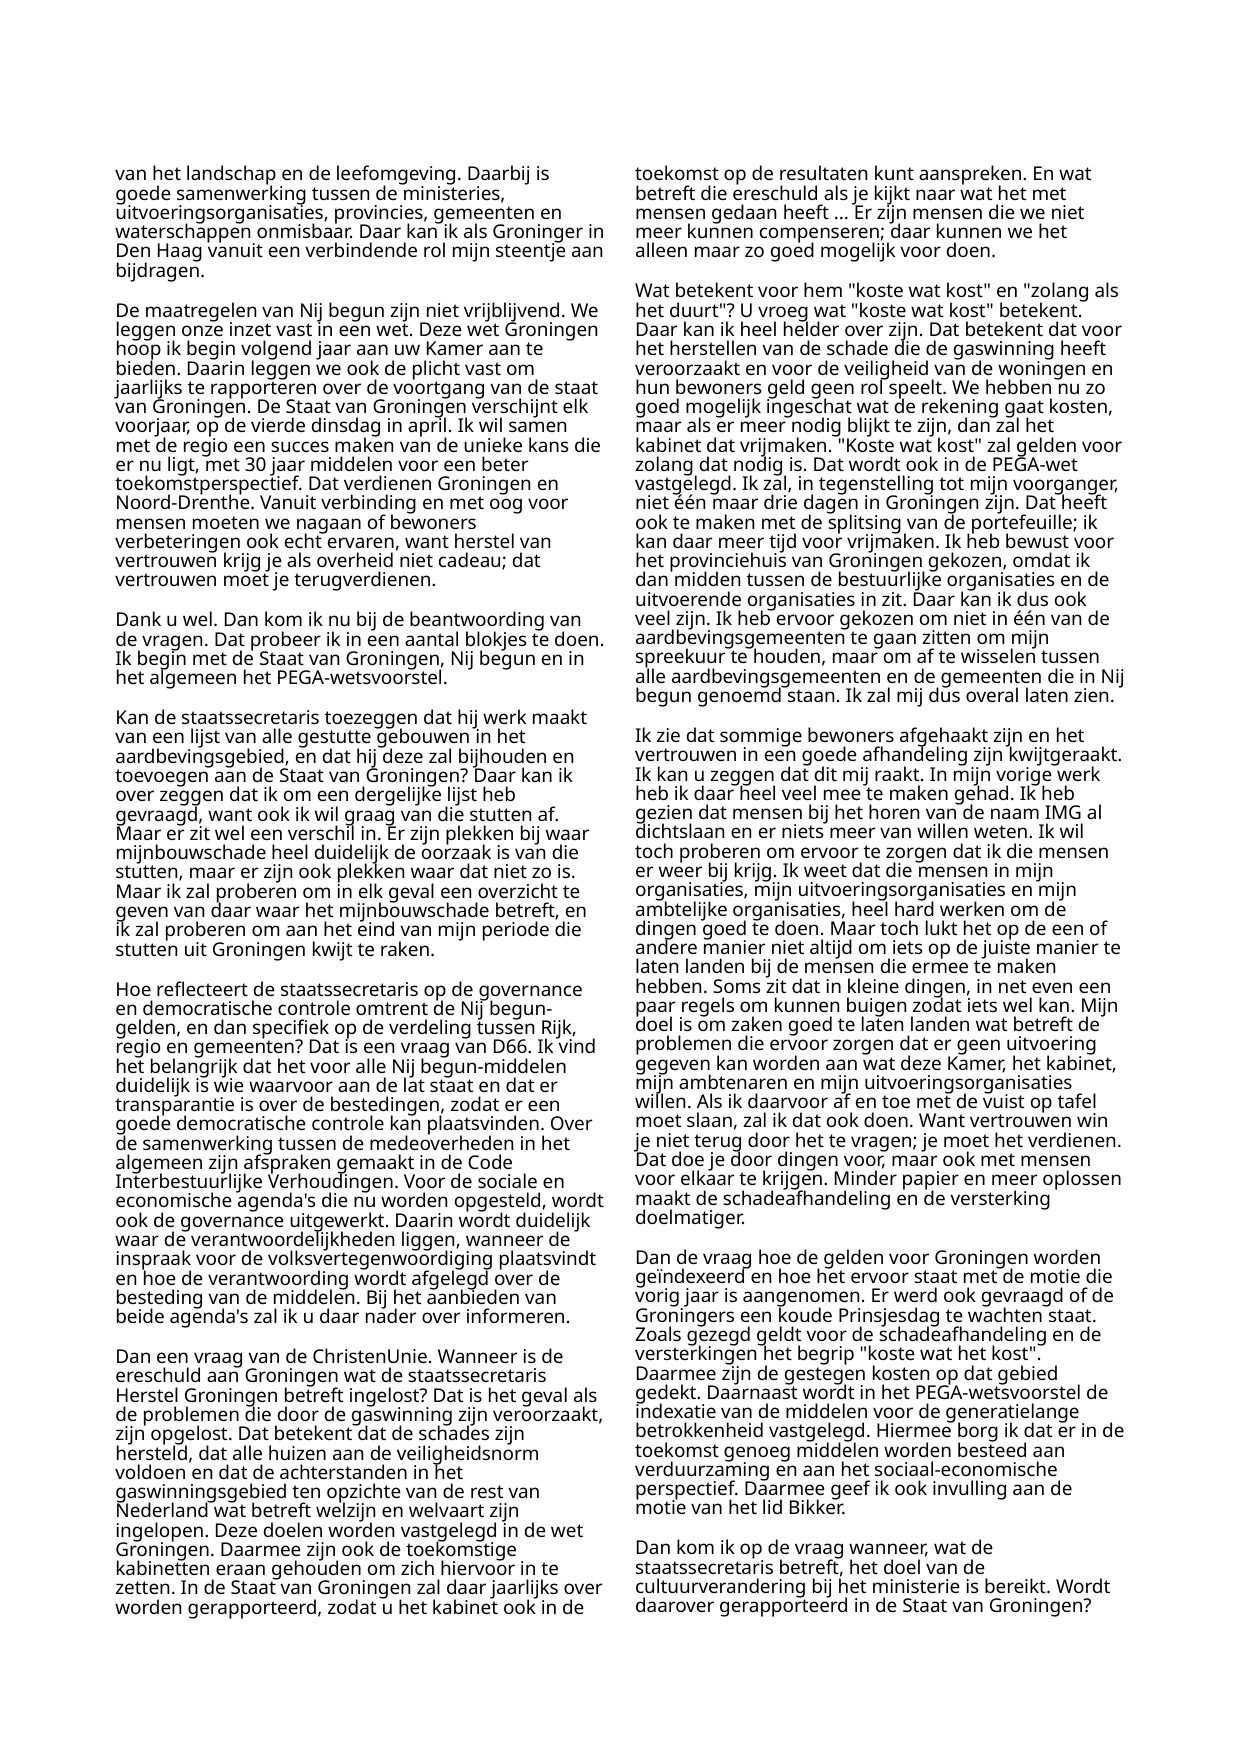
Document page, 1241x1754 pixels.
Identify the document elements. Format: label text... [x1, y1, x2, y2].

text De maatregelen van Nij begun zijn niet vrijblijvend. We leggen onze inzet vast in een wet. Deze wet Groningen hoop ik begin volgend jaar aan uw Kamer aan te bieden. Daarin leggen we ook de plicht vast om jaarlijks te rapporteren over de voortgang van de staat van Groningen. De Staat van Groningen verschijnt elk voorjaar, op de vierde dinsdag in april. Ik wil samen met de regio een succes maken van de unieke kans die er nu ligt, met 30 jaar middelen voor een beter toekomstperspectief. Dat verdienen Groningen en Noord-Drenthe. Vanuit verbinding en met oog voor mensen moeten we nagaan of bewoners verbeteringen ook echt ervaren, want herstel van vertrouwen krijg je als overheid niet cadeau; dat vertrouwen moet je terugverdienen. [115, 302, 605, 591]
text Dank u wel. Dan kom ik nu bij de beantwoording van de vragen. Dat probeer ik in een aantal blokjes te doen. Ik begin met de Staat van Groningen, Nij begun en in het algemeen het PEGA-wetsvoorstel. [115, 611, 605, 688]
text Kan de staatssecretaris toezeggen dat hij werk maakt van een lijst van alle gestutte gebouwen in het aardbevingsgebied, en dat hij deze zal bijhouden en toevoegen aan de Staat van Groningen? Daar kan ik over zeggen dat ik om een dergelijke lijst heb gevraagd, want ook ik wil graag van die stutten af. Maar er zit wel een verschil in. Er zijn plekken bij waar mijnbouwschade heel duidelijk de oorzaak is van die stutten, maar er zijn ook plekken waar dat niet zo is. Maar ik zal proberen om in elk geval een overzicht te geven van daar waar het mijnbouwschade betreft, en ik zal proberen om aan het eind van mijn periode die stutten uit Groningen kwijt te raken. [115, 709, 605, 960]
text van het landschap en de leefomgeving. Daarbij is goede samenwerking tussen de ministeries, uitvoeringsorganisaties, provincies, gemeenten en waterschappen onmisbaar. Daar kan ik als Groninger in Den Haag vanuit een verbindende rol mijn steentje aan bijdragen. [115, 165, 605, 281]
text Hoe reflecteert de staatssecretaris op de governance en democratische controle omtrent de Nij begun-gelden, en dan specifiek op de verdeling tussen Rijk, regio en gemeenten? Dat is een vraag van D66. Ik vind het belangrijk dat het voor alle Nij begun-middelen duidelijk is wie waarvoor aan de lat staat en dat er transparantie is over de bestedingen, zodat er een goede democratische controle kan plaatsvinden. Over de samenwerking tussen de medeoverheden in het algemeen zijn afspraken gemaakt in de Code Interbestuurlijke Verhoudingen. Voor de sociale en economische agenda's die nu worden opgesteld, wordt ook de governance uitgewerkt. Daarin wordt duidelijk waar de verantwoordelijkheden liggen, wanneer de inspraak voor de volksvertegenwoordiging plaatsvindt en hoe de verantwoording wordt afgelegd over de besteding van de middelen. Bij het aanbieden van beide agenda's zal ik u daar nader over informeren. [115, 981, 605, 1327]
text Dan een vraag van de ChristenUnie. Wanneer is de ereschuld aan Groningen wat de staatssecretaris Herstel Groningen betreft ingelost? Dat is het geval als de problemen die door de gaswinning zijn veroorzaakt, zijn opgelost. Dat betekent dat de schades zijn hersteld, dat alle huizen aan de veiligheidsnorm voldoen en dat de achterstanden in het gaswinningsgebied ten opzichte van de rest van Nederland wat betreft welzijn en welvaart zijn ingelopen. Deze doelen worden vastgelegd in de wet Groningen. Daarmee zijn ook de toekomstige kabinetten eraan gehouden om zich hiervoor in te zetten. In de Staat van Groningen zal daar jaarlijks over worden gerapporteerd, zodat u het kabinet ook in de [115, 1348, 605, 1618]
text toekomst op de resultaten kunt aanspreken. En wat betreft die ereschuld als je kijkt naar wat het met mensen gedaan heeft ... Er zijn mensen die we niet meer kunnen compenseren; daar kunnen we het alleen maar zo goed mogelijk voor doen. [635, 165, 1125, 262]
text Ik zie dat sommige bewoners afgehaakt zijn en het vertrouwen in een goede afhandeling zijn kwijtgeraakt. Ik kan u zeggen dat dit mij raakt. In mijn vorige werk heb ik daar heel veel mee te maken gehad. Ik heb gezien dat mensen bij het horen van de naam IMG al dichtslaan en er niets meer van willen weten. Ik wil toch proberen om ervoor te zorgen dat ik die mensen er weer bij krijg. Ik weet dat die mensen in mijn organisaties, mijn uitvoeringsorganisaties en mijn ambtelijke organisaties, heel hard werken om de dingen goed te doen. Maar toch lukt het op de een of andere manier niet altijd om iets op de juiste manier te laten landen bij de mensen die ermee te maken hebben. Soms zit dat in kleine dingen, in net even een paar regels om kunnen buigen zodat iets wel kan. Mijn doel is om zaken goed te laten landen wat betreft de problemen die ervoor zorgen dat er geen uitvoering gegeven kan worden aan wat deze Kamer, het kabinet, mijn ambtenaren en mijn uitvoeringsorganisaties willen. Als ik daarvoor af en toe met de vuist op tafel moet slaan, zal ik dat ook doen. Want vertrouwen win je niet terug door het te vragen; je moet het verdienen. Dat doe je door dingen voor, maar ook met mensen voor elkaar te krijgen. Minder papier en meer oplossen maakt de schadeafhandeling en de versterking doelmatiger. [635, 727, 1125, 1228]
text Dan kom ik op de vraag wanneer, wat de staatssecretaris betreft, het doel van de cultuurverandering bij het ministerie is bereikt. Wordt daarover gerapporteerd in de Staat van Groningen? [635, 1539, 1125, 1616]
text Wat betekent voor hem "koste wat kost" en "zolang als het duurt"? U vroeg wat "koste wat kost" betekent. Daar kan ik heel helder over zijn. Dat betekent dat voor het herstellen van de schade die de gaswinning heeft veroorzaakt en voor de veiligheid van de woningen en hun bewoners geld geen rol speelt. We hebben nu zo goed mogelijk ingeschat wat de rekening gaat kosten, maar als er meer nodig blijkt te zijn, dan zal het kabinet dat vrijmaken. "Koste wat kost" zal gelden voor zolang dat nodig is. Dat wordt ook in de PEGA-wet vastgelegd. Ik zal, in tegenstelling tot mijn voorganger, niet één maar drie dagen in Groningen zijn. Dat heeft ook te maken met de splitsing van de portefeuille; ik kan daar meer tijd voor vrijmaken. Ik heb bewust voor het provinciehuis van Groningen gekozen, omdat ik dan midden tussen de bestuurlijke organisaties en de uitvoerende organisaties in zit. Daar kan ik dus ook veel zijn. Ik heb ervoor gekozen om niet in één van de aardbevingsgemeenten te gaan zitten om mijn spreekuur te houden, maar om af te wisselen tussen alle aardbevingsgemeenten en de gemeenten die in Nij begun genoemd staan. Ik zal mij dus overal laten zien. [635, 282, 1125, 706]
text Dan de vraag hoe de gelden voor Groningen worden geïndexeerd en hoe het ervoor staat met de motie die vorig jaar is aangenomen. Er werd ook gevraagd of de Groningers een koude Prinsjesdag te wachten staat. Zoals gezegd geldt voor de schadeafhandeling en de versterkingen het begrip "koste wat het kost". Daarmee zijn de gestegen kosten op dat gebied gedekt. Daarnaast wordt in het PEGA-wetsvoorstel de indexatie van de middelen voor de generatielange betrokkenheid vastgelegd. Hiermee borg ik dat er in de toekomst genoeg middelen worden besteed aan verduurzaming en aan het sociaal-economische perspectief. Daarmee geef ik ook invulling aan de motie van het lid Bikker. [635, 1249, 1125, 1519]
